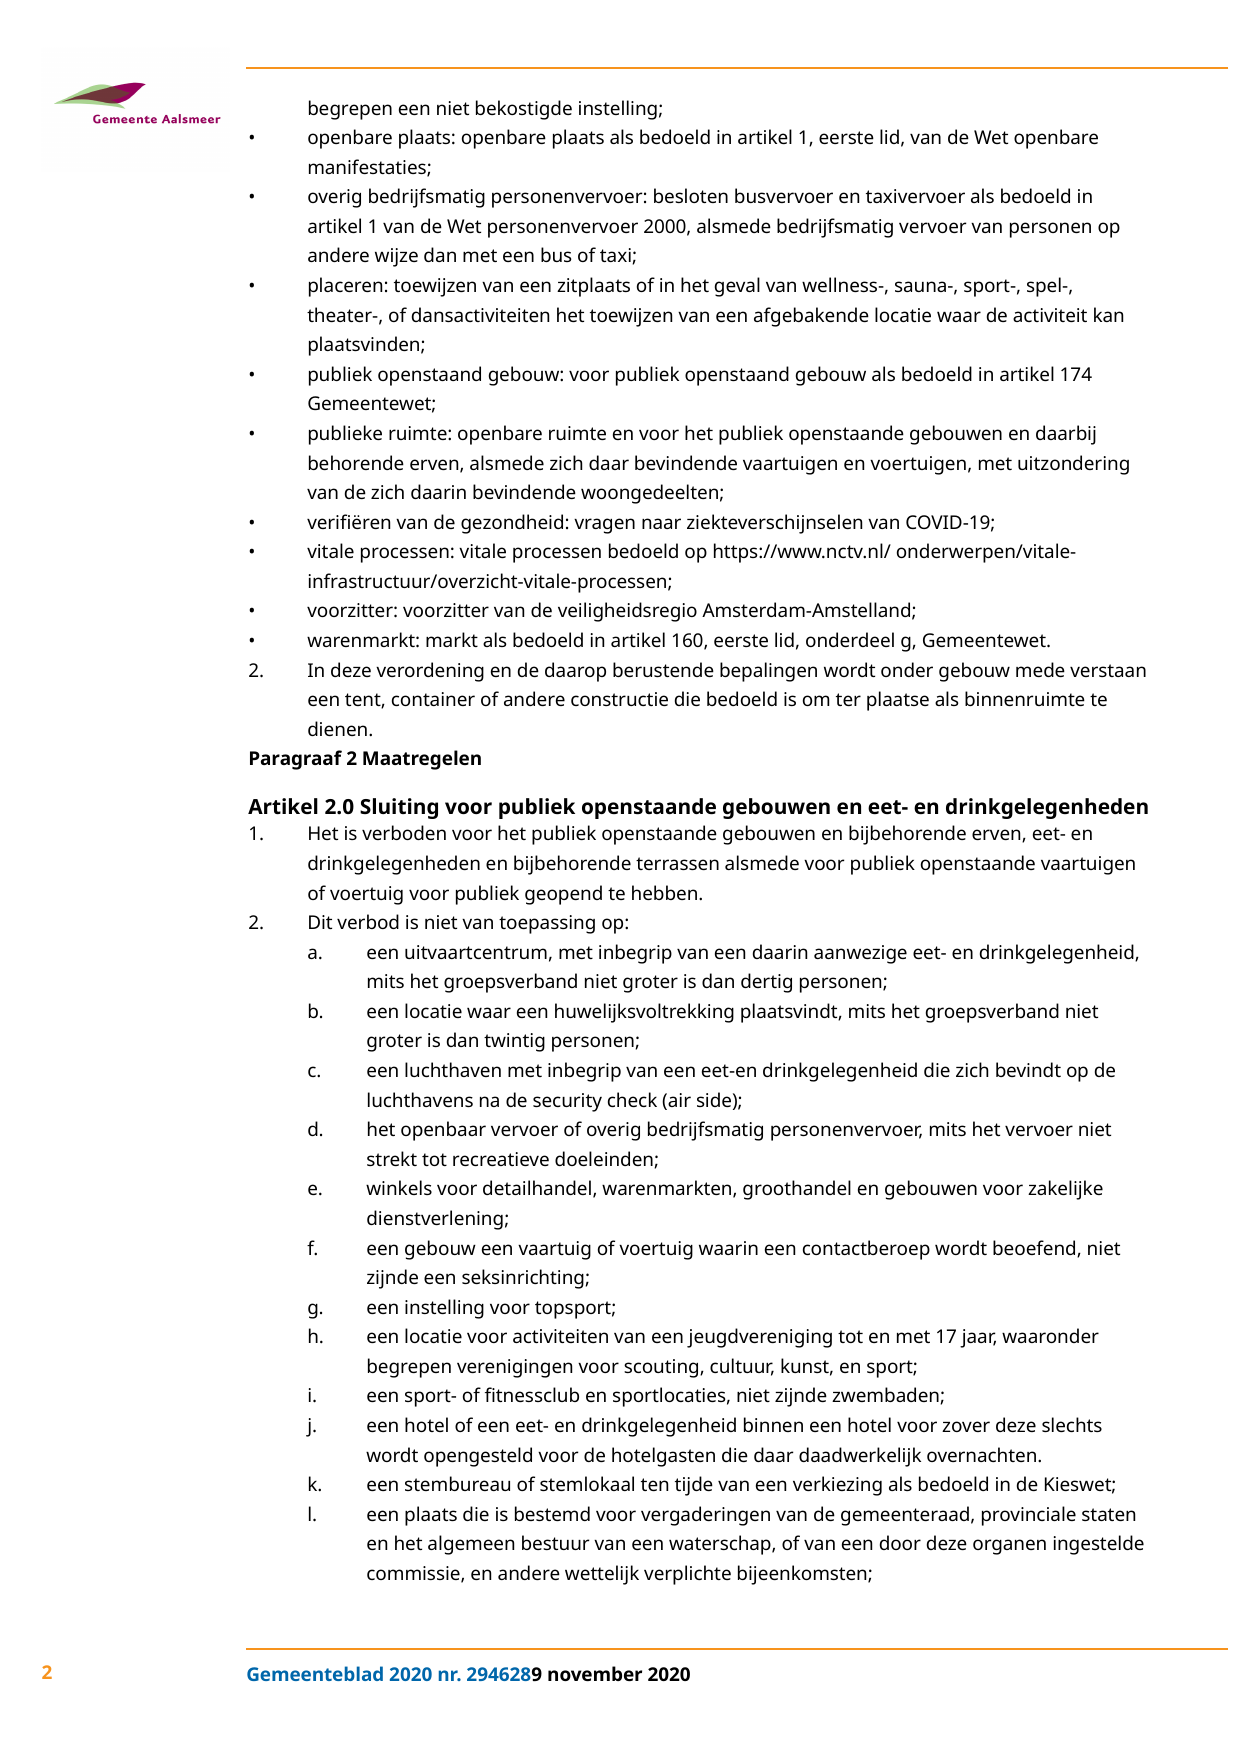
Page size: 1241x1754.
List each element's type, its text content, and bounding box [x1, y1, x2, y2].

list een hotel of een eet- en drinkgelegenheid binnen een hotel voor zover deze slechts wordt opengesteld voor de hotelgasten die daar daadwerkelijk overnachten. [307, 1412, 1152, 1468]
list een locatie waar een huwelijksvoltrekking plaatsvindt, mits het groepsverband niet groter is dan twintig personen; [307, 998, 1152, 1053]
list een stembureau of stemlokaal ten tijde van een verkiezing als bedoeld in de Kieswet; [307, 1471, 1152, 1497]
text Paragraaf 2 Maatregelen [248, 746, 1152, 771]
list placeren: toewijzen van een zitplaats of in het geval van wellness-, sauna-, sport-, spel-, theater-, of dansactiviteiten het toewijzen van een afgebakende locatie waar de activiteit kan plaatsvinden; [248, 272, 1152, 357]
list warenmarkt: markt als bedoeld in artikel 160, eerste lid, onderdeel g, Gemeentewet. [248, 627, 1152, 653]
list winkels voor detailhandel, warenmarkten, groothandel en gebouwen voor zakelijke dienstverlening; [307, 1176, 1152, 1231]
list vitale processen: vitale processen bedoeld op https://www.nctv.nl/ onderwerpen/vitale-infrastructuur/overzicht-vitale-processen; [248, 538, 1152, 594]
list een sport- of fitnessclub en sportlocaties, niet zijnde zwembaden; [307, 1383, 1152, 1408]
list Het is verboden voor het publiek openstaande gebouwen en bijbehorende erven, eet- en drinkgelegenheden en bijbehorende terrassen alsmede voor publiek openstaande vaartuigen of voertuig voor publiek geopend te hebben. [248, 821, 1152, 906]
list een uitvaartcentrum, met inbegrip van een daarin aanwezige eet- en drinkgelegenheid, mits het groepsverband niet groter is dan dertig personen; [307, 939, 1152, 994]
list Dit verbod is niet van toepassing op: [248, 909, 1152, 935]
list verifiëren van de gezondheid: vragen naar ziekteverschijnselen van COVID-19; [248, 509, 1152, 535]
list overig bedrijfsmatig personenvervoer: besloten busvervoer en taxivervoer als bedoeld in artikel 1 van de Wet personenvervoer 2000, alsmede bedrijfsmatig vervoer van personen op andere wijze dan met een bus of taxi; [248, 183, 1152, 268]
list een gebouw een vaartuig of voertuig waarin een contactberoep wordt beoefend, niet zijnde een seksinrichting; [307, 1235, 1152, 1290]
list een luchthaven met inbegrip van een eet-en drinkgelegenheid die zich bevindt op de luchthavens na de security check (air side); [307, 1057, 1152, 1113]
list een instelling voor topsport; [307, 1294, 1152, 1320]
list In deze verordening en de daarop berustende bepalingen wordt onder gebouw mede verstaan een tent, container of andere constructie die bedoeld is om ter plaatse als binnenruimte te dienen. [248, 657, 1152, 742]
list voorzitter: voorzitter van de veiligheidsregio Amsterdam-Amstelland; [248, 598, 1152, 623]
list begrepen een niet bekostigde instelling; [248, 95, 1152, 121]
list een locatie voor activiteiten van een jeugdvereniging tot en met 17 jaar, waaronder begrepen verenigingen voor scouting, cultuur, kunst, en sport; [307, 1323, 1152, 1379]
list openbare plaats: openbare plaats als bedoeld in artikel 1, eerste lid, van de Wet openbare manifestaties; [248, 124, 1152, 180]
picture [41, 47, 231, 172]
list het openbaar vervoer of overig bedrijfsmatig personenvervoer, mits het vervoer niet strekt tot recreatieve doeleinden; [307, 1116, 1152, 1172]
list een plaats die is bestemd voor vergaderingen van de gemeenteraad, provinciale staten en het algemeen bestuur van een waterschap, of van een door deze organen ingestelde commissie, en andere wettelijk verplichte bijeenkomsten; [307, 1501, 1152, 1586]
list publieke ruimte: openbare ruimte en voor het publiek openstaande gebouwen en daarbij behorende erven, alsmede zich daar bevindende vaartuigen en voertuigen, met uitzondering van de zich daarin bevindende woongedeelten; [248, 420, 1152, 505]
text Artikel 2.0 Sluiting voor publiek openstaande gebouwen en eet- en drinkgelegenheden [248, 792, 1152, 821]
list publiek openstaand gebouw: voor publiek openstaand gebouw als bedoeld in artikel 174 Gemeentewet; [248, 361, 1152, 416]
